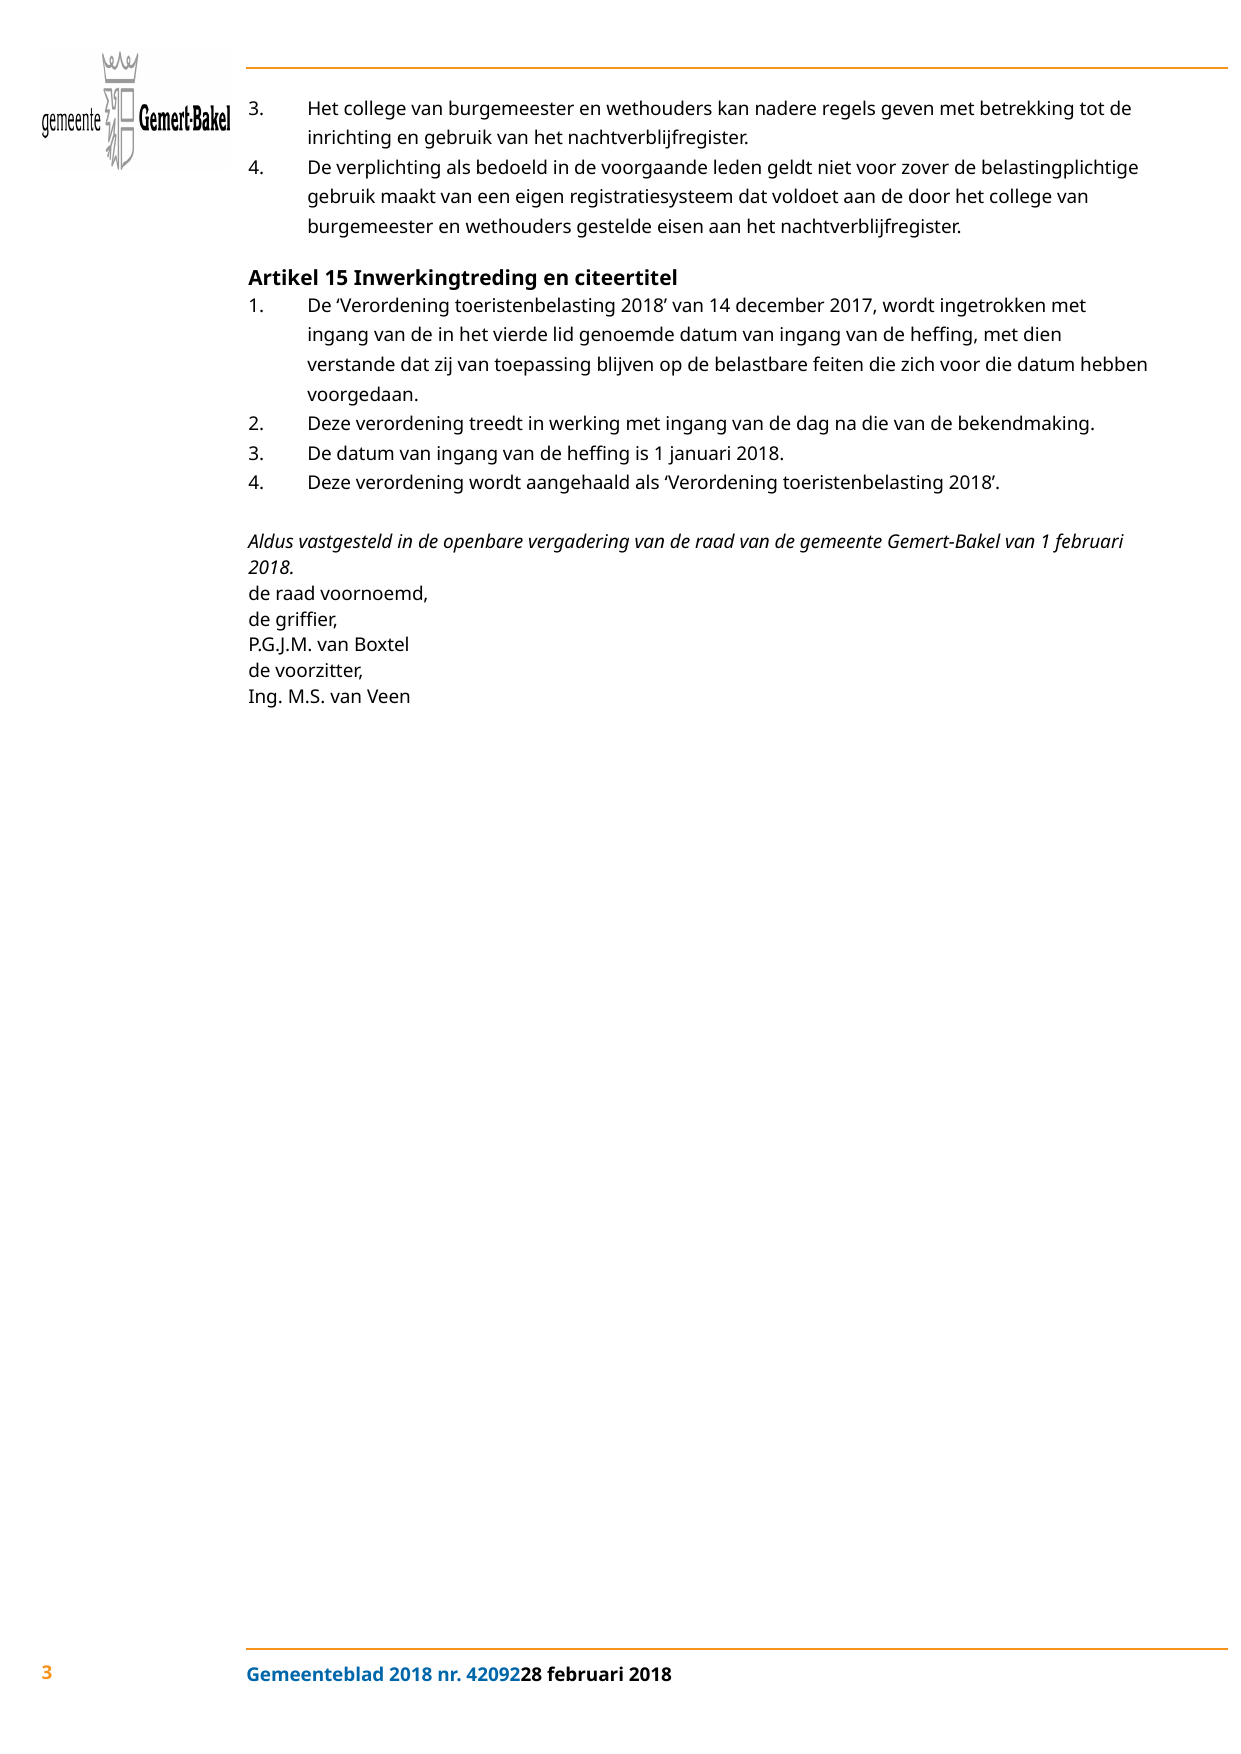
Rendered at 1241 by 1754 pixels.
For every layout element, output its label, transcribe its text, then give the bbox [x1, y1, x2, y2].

list Deze verordening treedt in werking met ingang van de dag na die van de bekendmaking. [248, 410, 1152, 436]
text Ing. M.S. van Veen [248, 683, 1152, 709]
list De verplichting als bedoeld in de voorgaande leden geldt niet voor zover de belastingplichtige gebruik maakt van een eigen registratiesysteem dat voldoet aan de door het college van burgemeester en wethouders gestelde eisen aan het nachtverblijfregister. [248, 154, 1152, 239]
text de voorzitter, [248, 657, 1152, 683]
text Aldus vastgesteld in de openbare vergadering van de raad van de gemeente Gemert-Bakel van 1 februari 2018. [248, 529, 1152, 580]
text Artikel 15 Inwerkingtreding en citeertitel [248, 263, 1152, 292]
text P.G.J.M. van Boxtel [248, 632, 1152, 657]
list Het college van burgemeester en wethouders kan nadere regels geven met betrekking tot de inrichting en gebruik van het nachtverblijfregister. [248, 95, 1152, 150]
list De datum van ingang van de heffing is 1 januari 2018. [248, 440, 1152, 466]
text de griffier, [248, 606, 1152, 632]
list Deze verordening wordt aangehaald als ‘Verordening toeristenbelasting 2018’. [248, 469, 1152, 495]
list De ‘Verordening toeristenbelasting 2018’ van 14 december 2017, wordt ingetrokken met ingang van de in het vierde lid genoemde datum van ingang van de heffing, met dien verstande dat zij van toepassing blijven op de belastbare feiten die zich voor die datum hebben voorgedaan. [248, 292, 1152, 406]
picture [41, 47, 231, 172]
text de raad voornoemd, [248, 580, 1152, 606]
